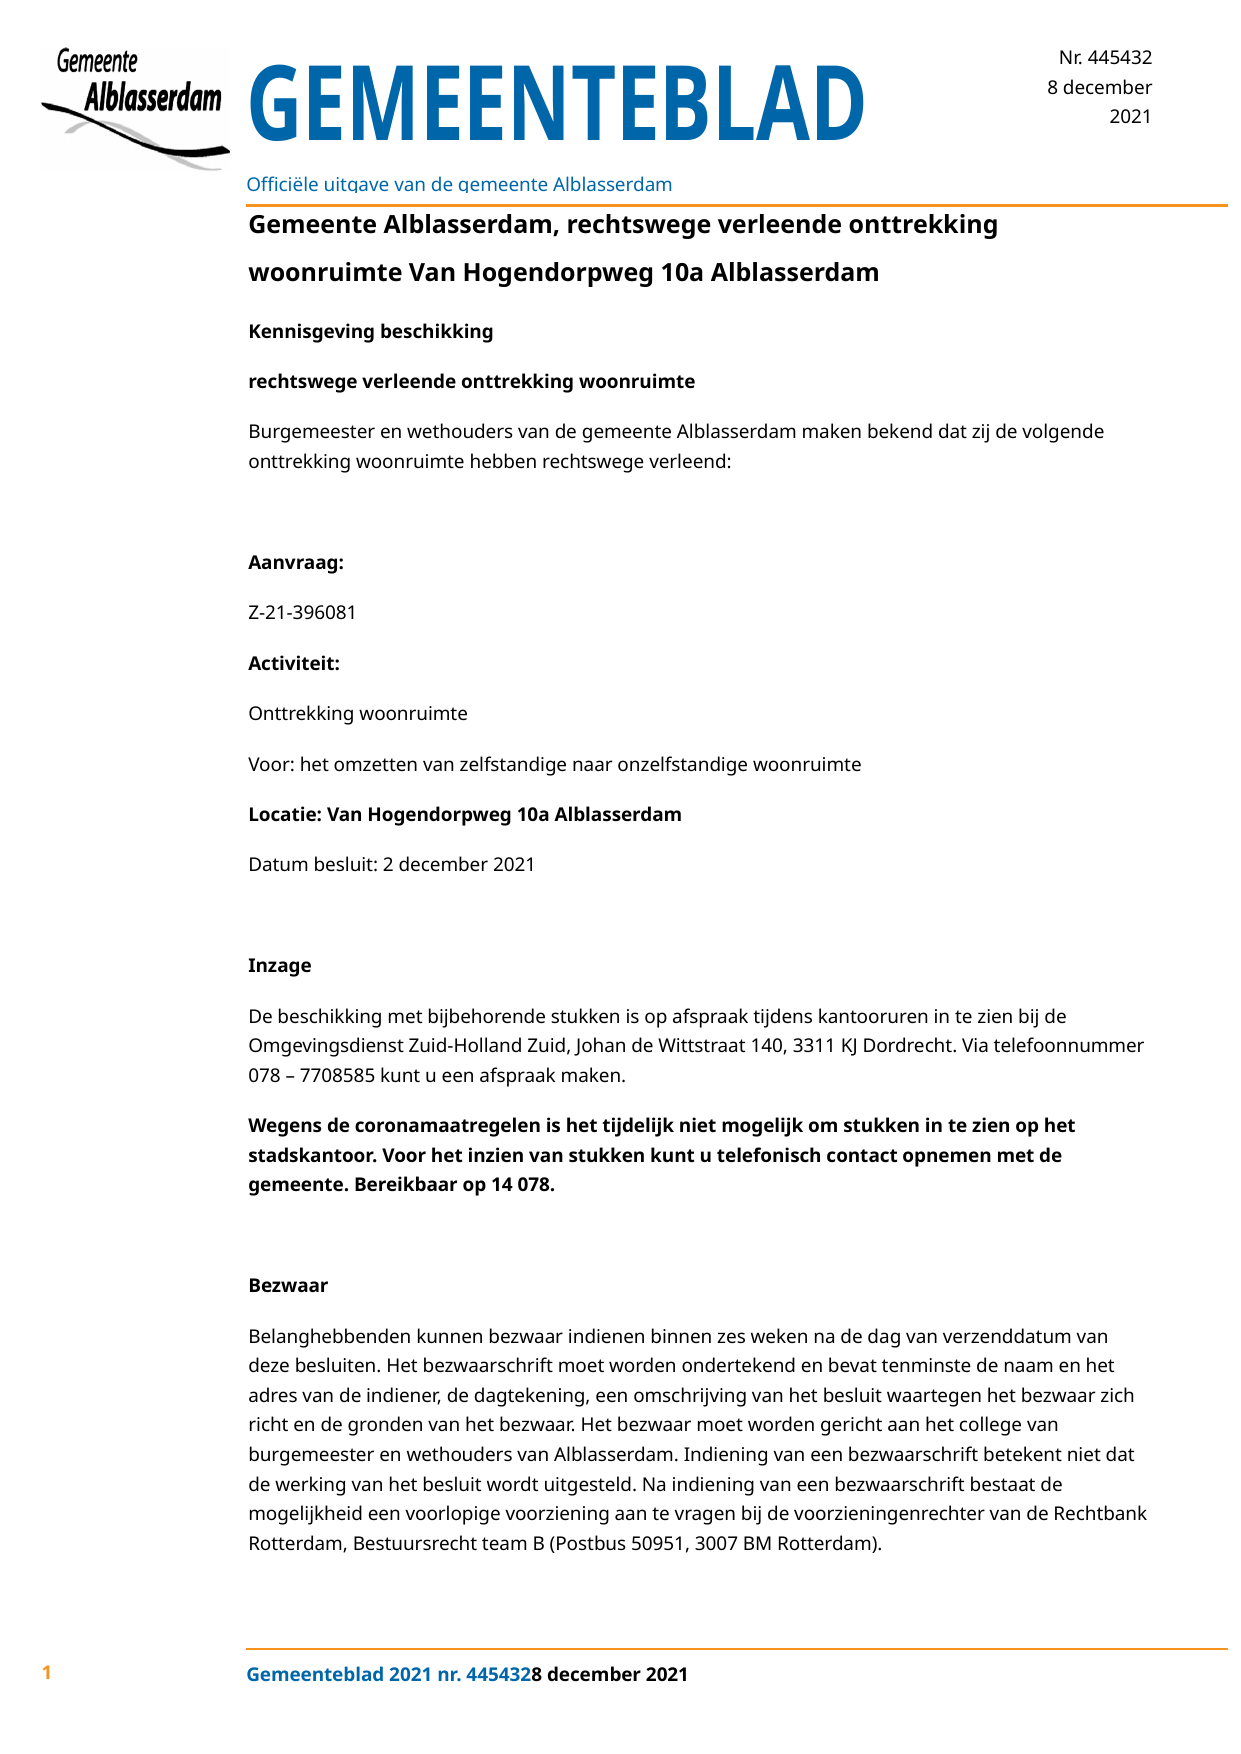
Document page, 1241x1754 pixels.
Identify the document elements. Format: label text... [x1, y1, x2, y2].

text Activiteit: [248, 650, 1152, 676]
text Locatie: Van Hogendorpweg 10a Alblasserdam [248, 801, 1152, 827]
text Wegens de coronamaatregelen is het tijdelijk niet mogelijk om stukken in te zien op het stadskantoor. Voor het inzien van stukken kunt u telefonisch contact opnemen met de gemeente. Bereikbaar op 14 078. [248, 1112, 1152, 1197]
text Burgemeester en wethouders van de gemeente Alblasserdam maken bekend dat zij de volgende onttrekking woonruimte hebben rechtswege verleend: [248, 419, 1152, 474]
text Aanvraag: [248, 549, 1152, 575]
text Gemeente Alblasserdam, rechtswege verleende onttrekking woonruimte Van Hogendorpweg 10a Alblasserdam [248, 207, 1152, 288]
text Z-21-396081 [248, 599, 1152, 625]
text Onttrekking woonruimte [248, 700, 1152, 726]
text Bezwaar [248, 1272, 1152, 1298]
picture [41, 47, 231, 172]
text De beschikking met bijbehorende stukken is op afspraak tijdens kantooruren in te zien bij de Omgevingsdienst Zuid-Holland Zuid, Johan de Wittstraat 140, 3311 KJ Dordrecht. Via telefoonnummer 078 – 7708585 kunt u een afspraak maken. [248, 1003, 1152, 1088]
text Belanghebbenden kunnen bezwaar indienen binnen zes weken na de dag van verzenddatum van deze besluiten. Het bezwaarschrift moet worden ondertekend en bevat tenminste de naam en het adres van de indiener, de dagtekening, een omschrijving van het besluit waartegen het bezwaar zich richt en de gronden van het bezwaar. Het bezwaar moet worden gericht aan het college van burgemeester en wethouders van Alblasserdam. Indiening van een bezwaarschrift betekent niet dat de werking van het besluit wordt uitgesteld. Na indiening van een bezwaarschrift bestaat de mogelijkheid een voorlopige voorziening aan te vragen bij de voorzieningenrechter van de Rechtbank Rotterdam, Bestuursrecht team B (Postbus 50951, 3007 BM Rotterdam). [248, 1323, 1152, 1556]
text Inzage [248, 952, 1152, 978]
text Voor: het omzetten van zelfstandige naar onzelfstandige woonruimte [248, 751, 1152, 777]
text Kennisgeving beschikking [248, 318, 1152, 344]
text Datum besluit: 2 december 2021 [248, 852, 1152, 877]
text rechtswege verleende onttrekking woonruimte [248, 368, 1152, 394]
